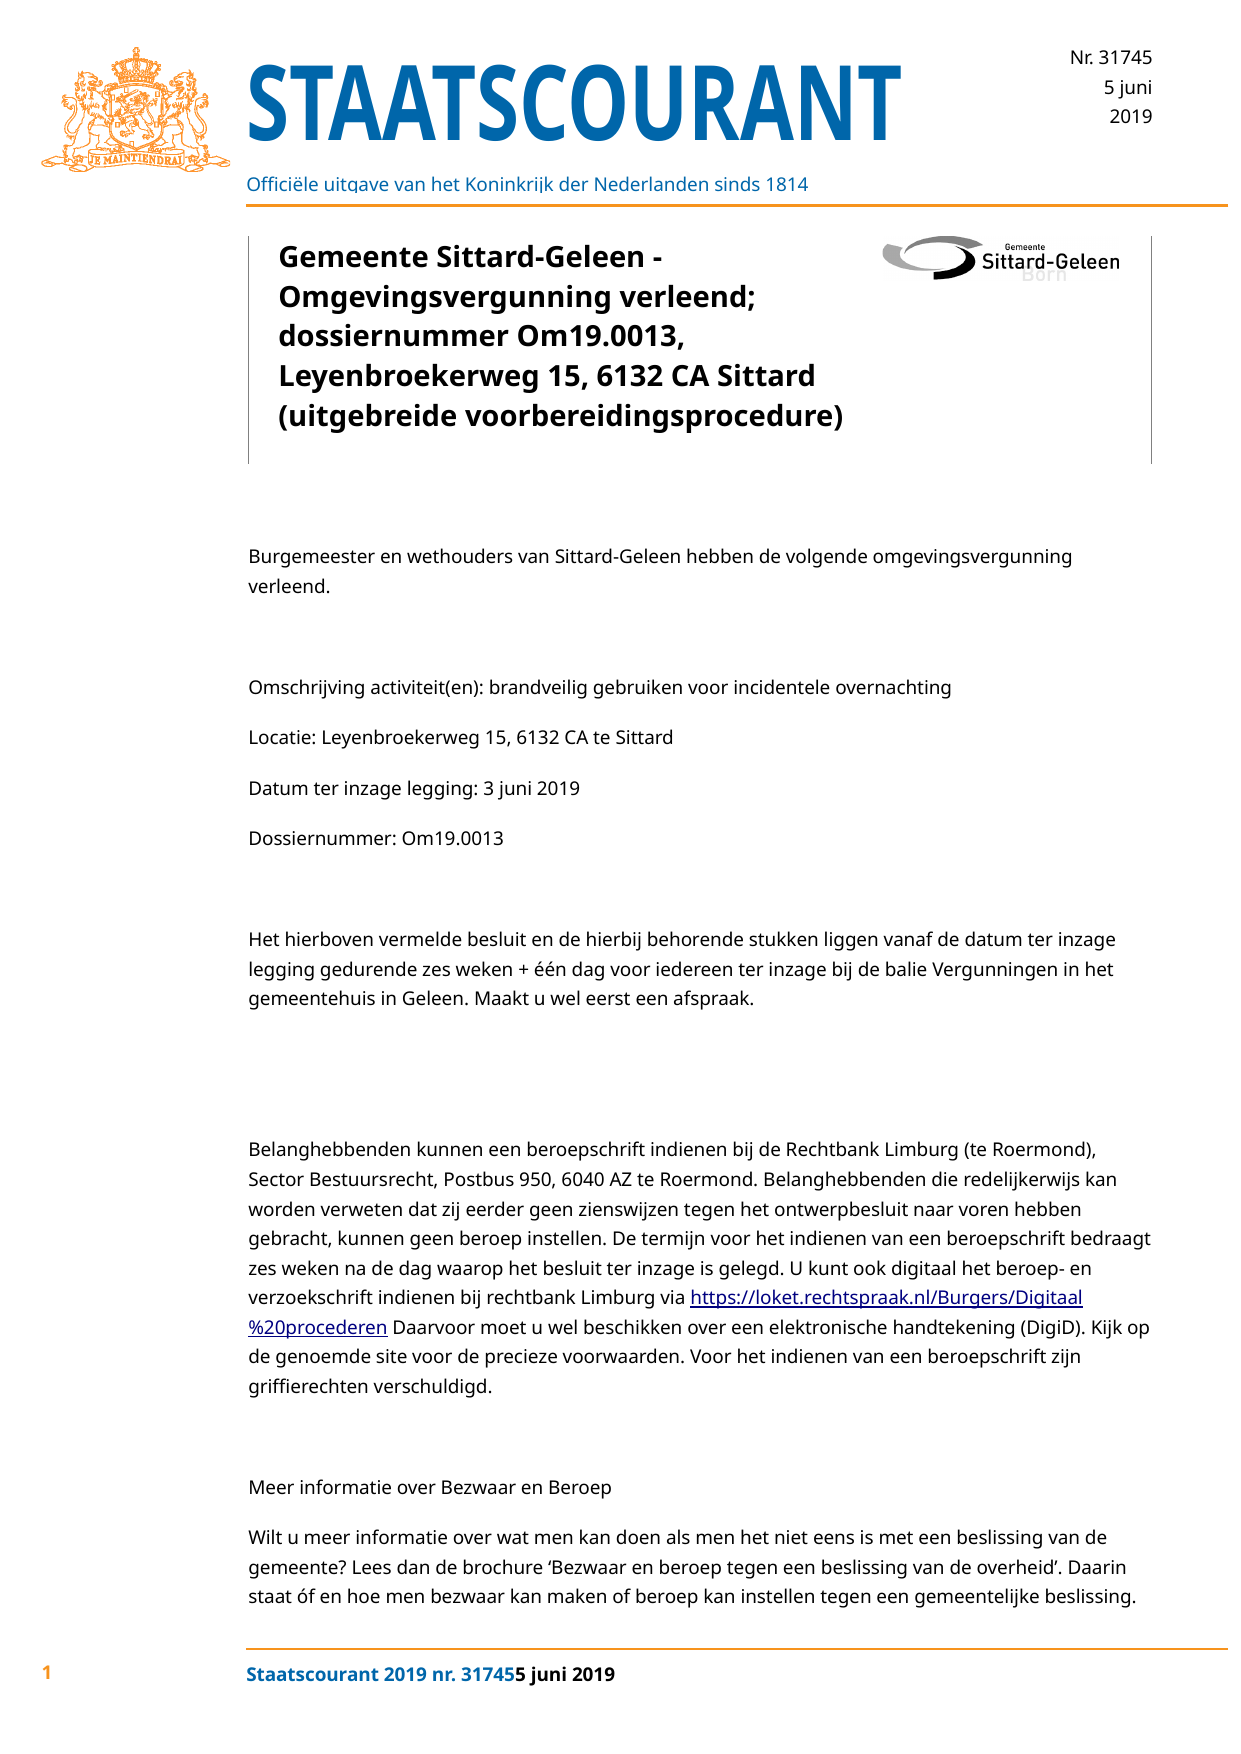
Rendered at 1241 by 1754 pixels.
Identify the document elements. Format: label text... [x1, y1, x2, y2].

text Belanghebbenden kunnen een beroepschrift indienen bij de Rechtbank Limburg (te Roermond), Sector Bestuursrecht, Postbus 950, 6040 AZ te Roermond. Belanghebbenden die redelijkerwijs kan worden verweten dat zij eerder geen zienswijzen tegen het ontwerpbesluit naar voren hebben gebracht, kunnen geen beroep instellen. De termijn voor het indienen van een beroepschrift bedraagt zes weken na de dag waarop het besluit ter inzage is gelegd. U kunt ook digitaal het beroep- en verzoekschrift indienen bij rechtbank Limburg via https://loket.rechtspraak.nl/Burgers/Digitaal%20procederen Daarvoor moet u wel beschikken over een elektronische handtekening (DigiD). Kijk op de genoemde site voor de precieze voorwaarden. Voor het indienen van een beroepschrift zijn griffierechten verschuldigd. [248, 1137, 1152, 1399]
text Burgemeester en wethouders van Sittard-Geleen hebben de volgende omgevingsvergunning verleend. [248, 544, 1152, 599]
text Datum ter inzage legging: 3 juni 2019 [248, 775, 1152, 801]
text Locatie: Leyenbroekerweg 15, 6132 CA te Sittard [248, 724, 1152, 750]
text Omschrijving activiteit(en): brandveilig gebruiken voor incidentele overnachting [248, 674, 1152, 700]
text Meer informatie over Bezwaar en Beroep [248, 1474, 1152, 1500]
text Het hierboven vermelde besluit en de hierbij behorende stukken liggen vanaf de datum ter inzage legging gedurende zes weken + één dag voor iedereen ter inzage bij de balie Vergunningen in het gemeentehuis in Geleen. Maakt u wel eerst een afspraak. [248, 926, 1152, 1011]
text Dossiernummer: Om19.0013 [248, 825, 1152, 851]
table_header Gemeente Sittard-Geleen - Omgevingsvergunning verleend; dossiernummer Om19.0013, Leyenbroekerweg 15, 6132 CA Sittard (uitgebreide voorbereidingsprocedure) [249, 236, 850, 464]
picture [41, 47, 231, 172]
table_header [850, 236, 1151, 464]
picture [882, 236, 1119, 281]
text Wilt u meer informatie over wat men kan doen als men het niet eens is met een beslissing van de gemeente? Lees dan de brochure ‘Bezwaar en beroep tegen een beslissing van de overheid’. Daarin staat óf en hoe men bezwaar kan maken of beroep kan instellen tegen een gemeentelijke beslissing. [248, 1524, 1152, 1609]
